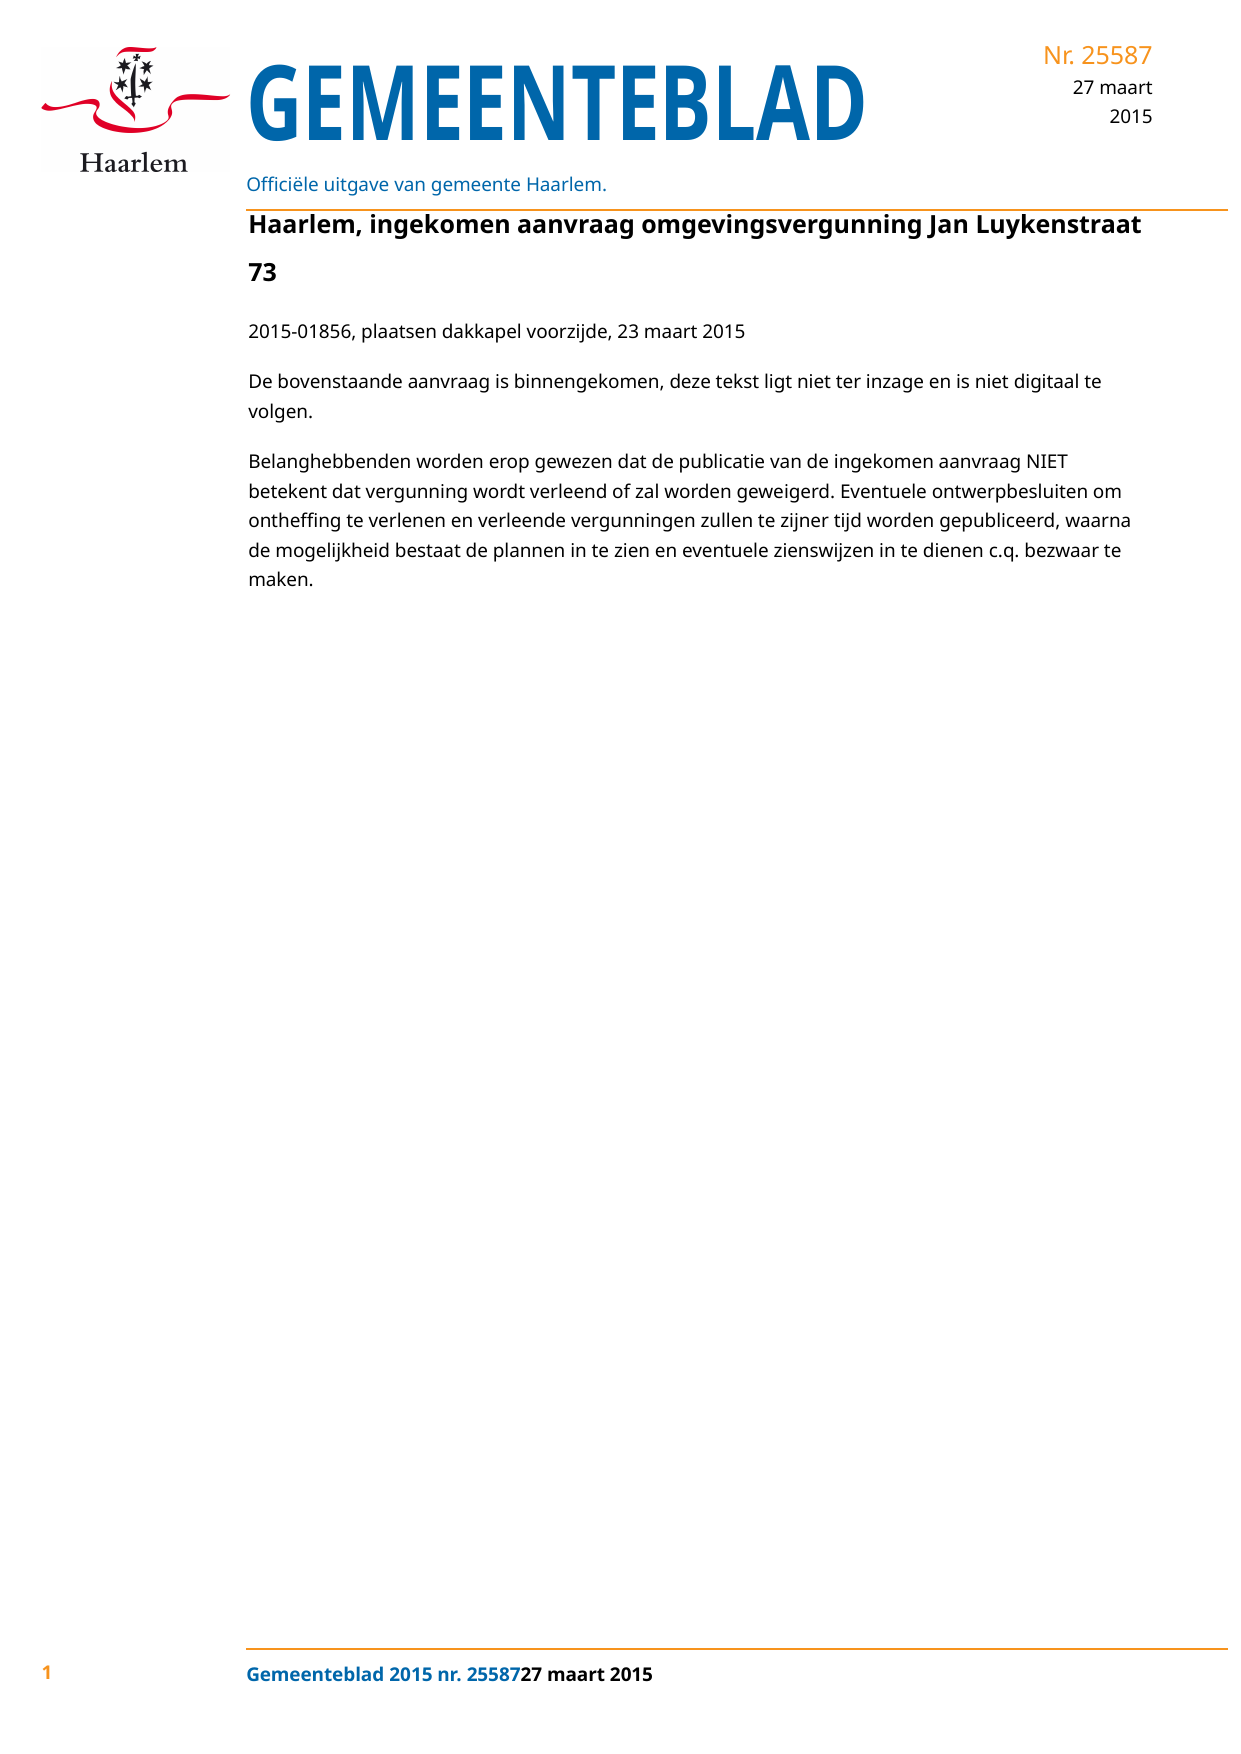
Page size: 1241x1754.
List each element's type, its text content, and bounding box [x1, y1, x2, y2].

text 2015-01856, plaatsen dakkapel voorzijde, 23 maart 2015 [248, 318, 1152, 344]
text Belanghebbenden worden erop gewezen dat de publicatie van de ingekomen aanvraag NIET betekent dat vergunning wordt verleend of zal worden geweigerd. Eventuele ontwerpbesluiten om ontheffing te verlenen en verleende vergunningen zullen te zijner tijd worden gepubliceerd, waarna de mogelijkheid bestaat de plannen in te zien en eventuele zienswijzen in te dienen c.q. bezwaar te maken. [248, 448, 1152, 592]
text Haarlem, ingekomen aanvraag omgevingsvergunning Jan Luykenstraat 73 [248, 211, 1152, 288]
picture [41, 47, 231, 172]
text De bovenstaande aanvraag is binnengekomen, deze tekst ligt niet ter inzage en is niet digitaal te volgen. [248, 368, 1152, 424]
